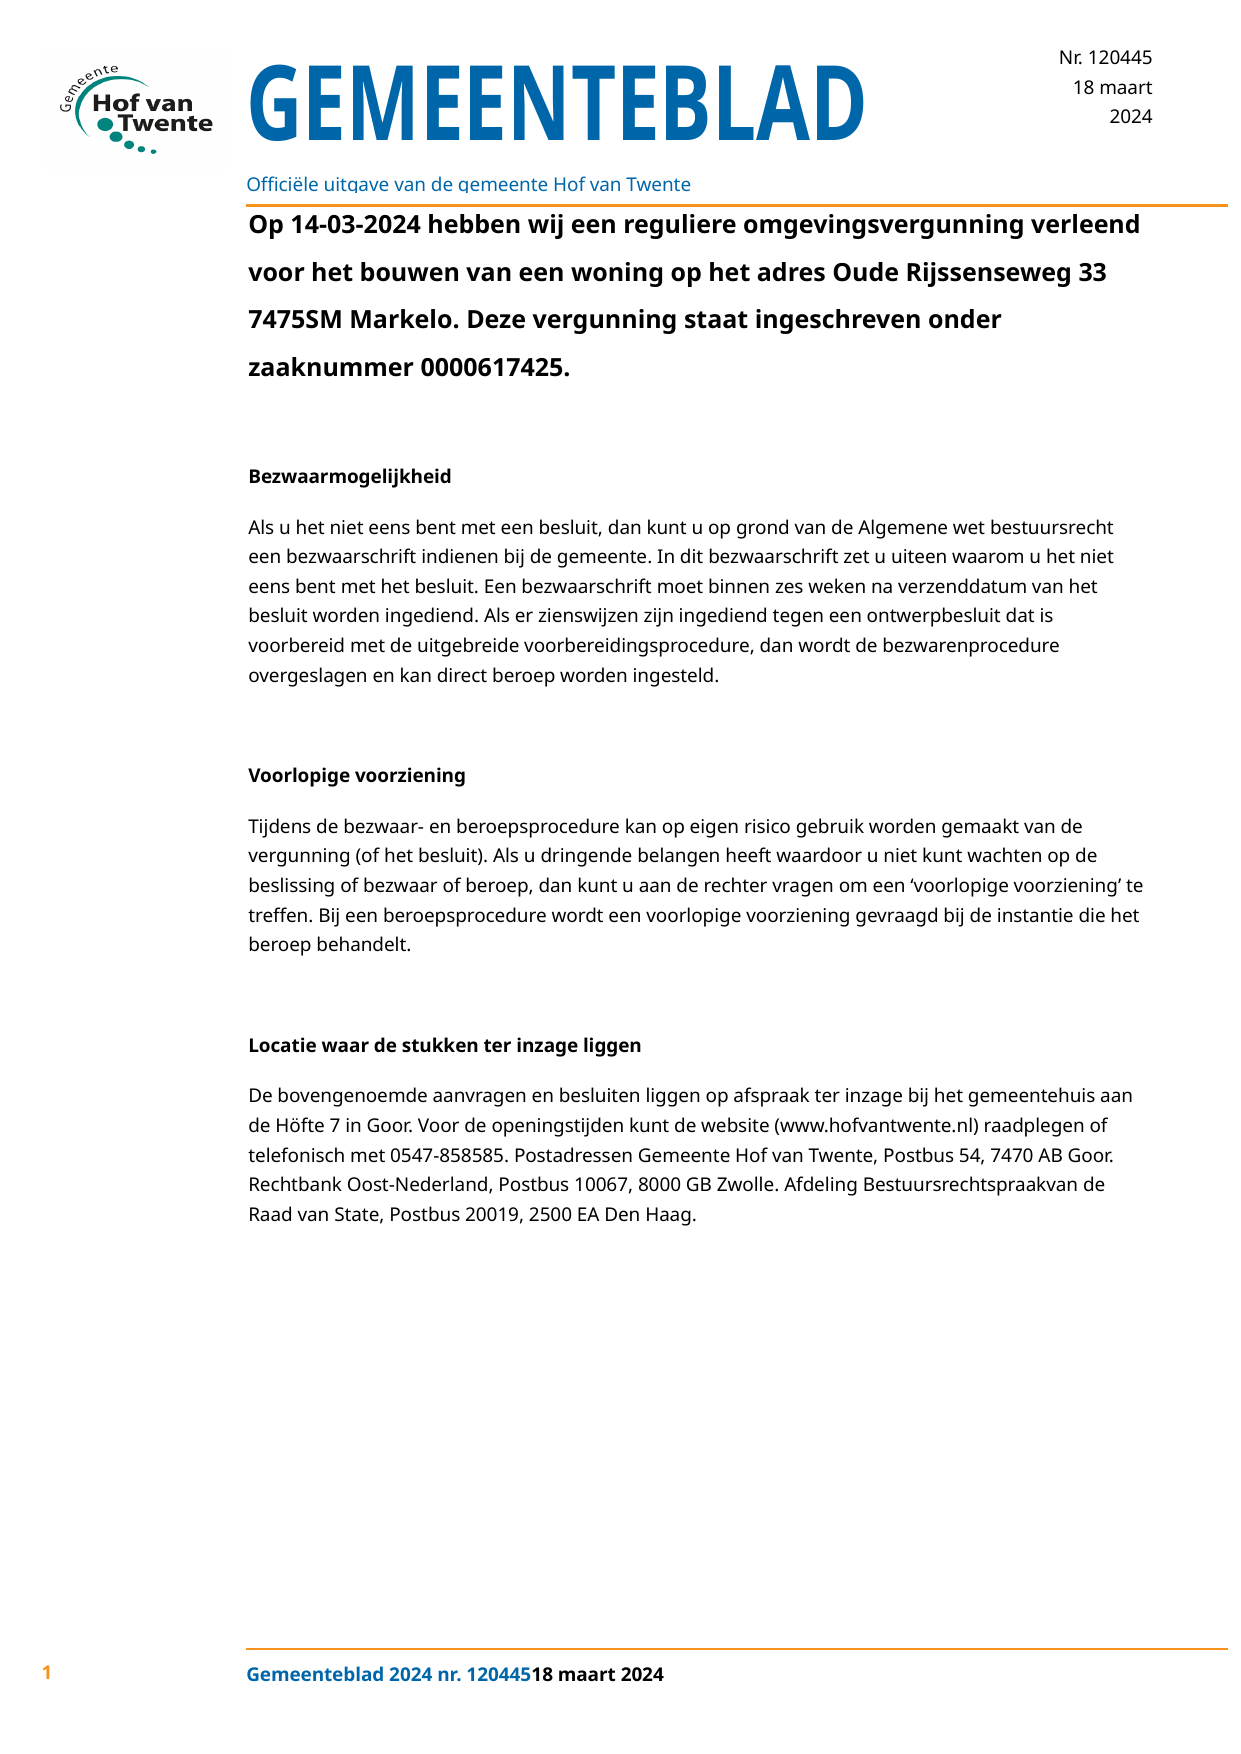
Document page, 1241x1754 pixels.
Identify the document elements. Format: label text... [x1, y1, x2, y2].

text Op 14-03-2024 hebben wij een reguliere omgevingsvergunning verleend voor het bouwen van een woning op het adres Oude Rijssenseweg 33 7475SM Markelo. Deze vergunning staat ingeschreven onder zaaknummer 0000617425. [248, 207, 1152, 384]
text Voorlopige voorziening [248, 763, 1152, 788]
text Als u het niet eens bent met een besluit, dan kunt u op grond van de Algemene wet bestuursrecht een bezwaarschrift indienen bij de gemeente. In dit bezwaarschrift zet u uiteen waarom u het niet eens bent met het besluit. Een bezwaarschrift moet binnen zes weken na verzenddatum van het besluit worden ingediend. Als er zienswijzen zijn ingediend tegen een ontwerpbesluit dat is voorbereid met de uitgebreide voorbereidingsprocedure, dan wordt de bezwarenprocedure overgeslagen en kan direct beroep worden ingesteld. [248, 514, 1152, 688]
text Locatie waar de stukken ter inzage liggen [248, 1032, 1152, 1058]
text Bezwaarmogelijkheid [248, 463, 1152, 489]
text De bovengenoemde aanvragen en besluiten liggen op afspraak ter inzage bij het gemeentehuis aan de Höfte 7 in Goor. Voor de openingstijden kunt de website (www.hofvantwente.nl) raadplegen of telefonisch met 0547-858585. Postadressen Gemeente Hof van Twente, Postbus 54, 7470 AB Goor. Rechtbank Oost-Nederland, Postbus 10067, 8000 GB Zwolle. Afdeling Bestuursrechtspraakvan de Raad van State, Postbus 20019, 2500 EA Den Haag. [248, 1083, 1152, 1227]
picture [41, 47, 231, 172]
text Tijdens de bezwaar- en beroepsprocedure kan op eigen risico gebruik worden gemaakt van de vergunning (of het besluit). Als u dringende belangen heeft waardoor u niet kunt wachten op de beslissing of bezwaar of beroep, dan kunt u aan de rechter vragen om een ‘voorlopige voorziening’ te treffen. Bij een beroepsprocedure wordt een voorlopige voorziening gevraagd bij de instantie die het beroep behandelt. [248, 813, 1152, 957]
